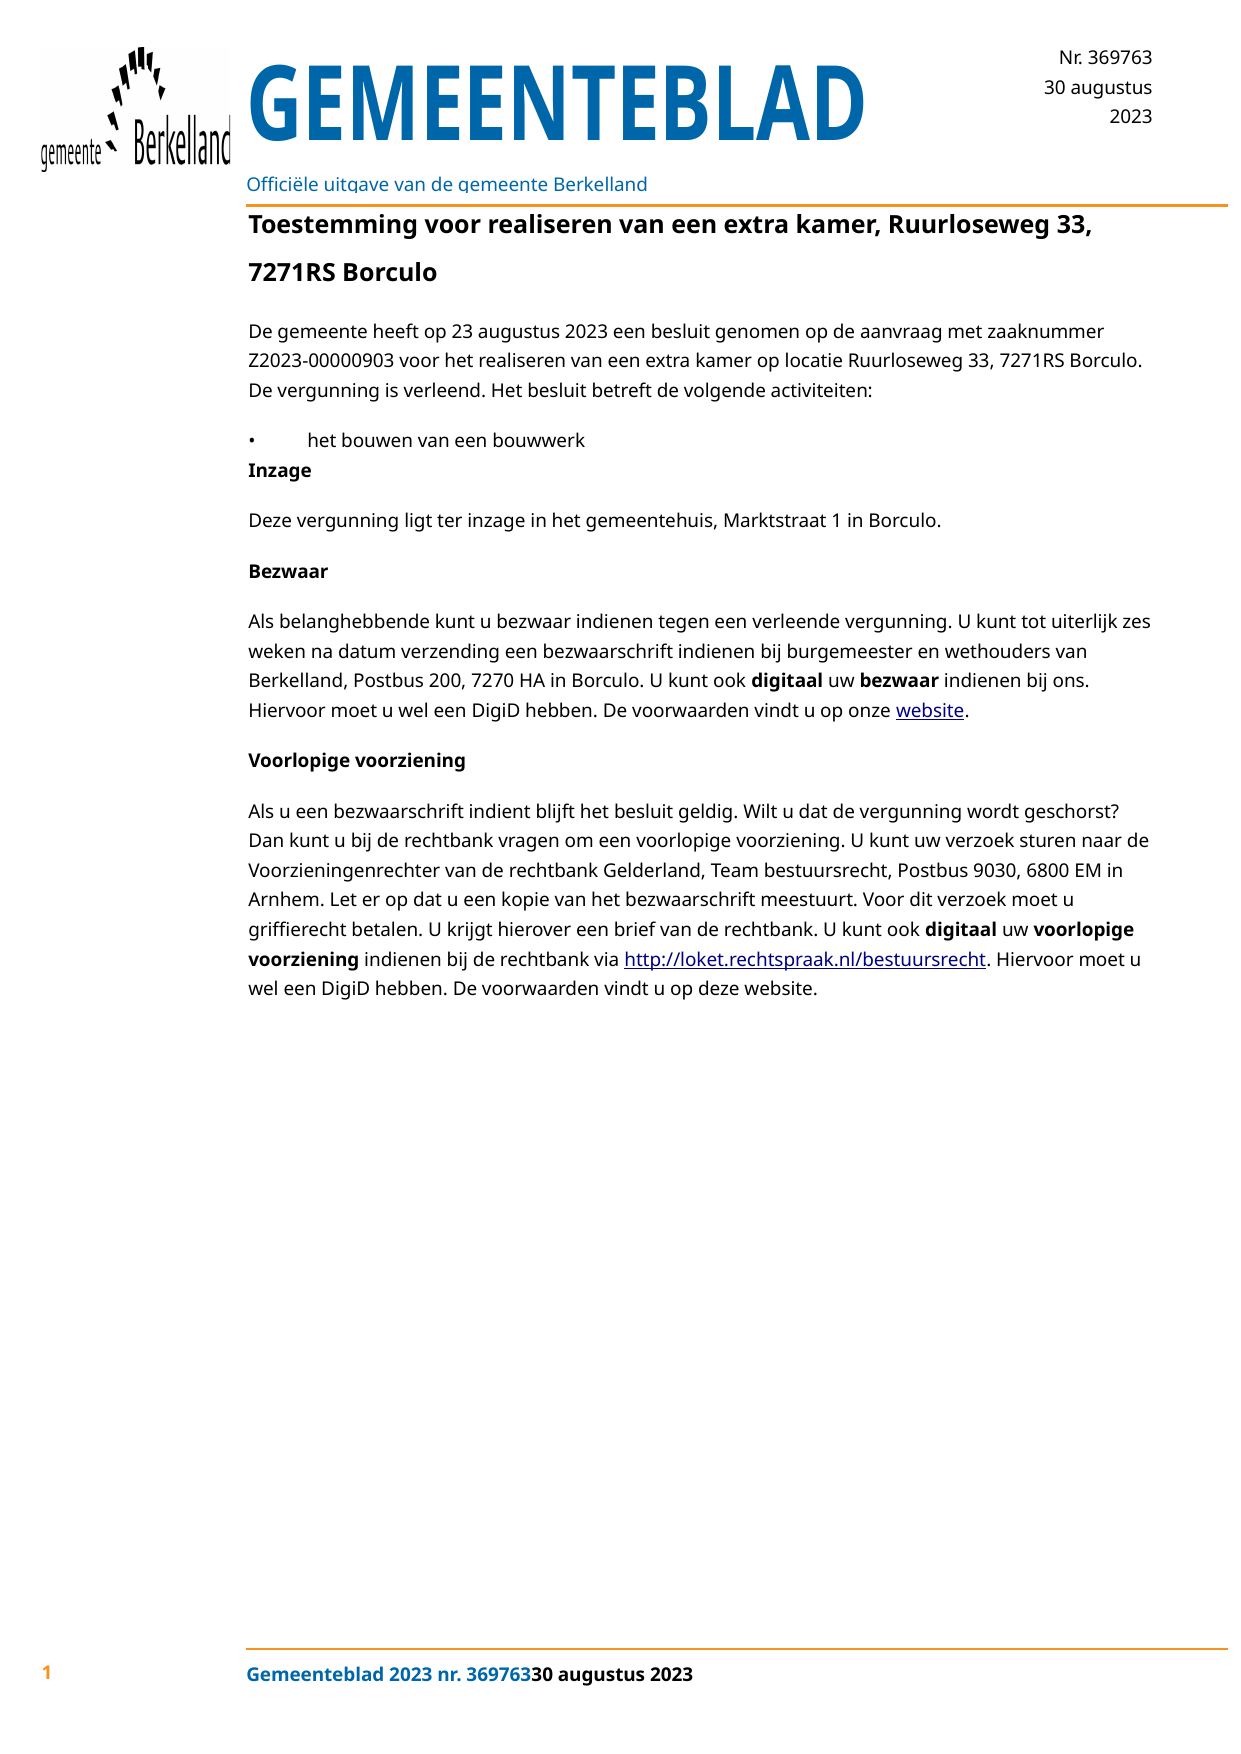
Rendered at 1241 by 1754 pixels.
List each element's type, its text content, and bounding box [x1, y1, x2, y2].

text Deze vergunning ligt ter inzage in het gemeentehuis, Marktstraat 1 in Borculo. [248, 507, 1152, 533]
text Als u een bezwaarschrift indient blijft het besluit geldig. Wilt u dat de vergunning wordt geschorst? Dan kunt u bij de rechtbank vragen om een voorlopige voorziening. U kunt uw verzoek sturen naar de Voorzieningenrechter van de rechtbank Gelderland, Team bestuursrecht, Postbus 9030, 6800 EM in Arnhem. Let er op dat u een kopie van het bezwaarschrift meestuurt. Voor dit verzoek moet u griffierecht betalen. U krijgt hierover een brief van de rechtbank. U kunt ook digitaal uw voorlopige voorziening indienen bij de rechtbank via http://loket.rechtspraak.nl/bestuursrecht. Hiervoor moet u wel een DigiD hebben. De voorwaarden vindt u op deze website. [248, 798, 1152, 1001]
list het bouwen van een bouwwerk [248, 427, 1152, 453]
text Toestemming voor realiseren van een extra kamer, Ruurloseweg 33, 7271RS Borculo [248, 207, 1152, 288]
text De gemeente heeft op 23 augustus 2023 een besluit genomen op de aanvraag met zaaknummer Z2023-00000903 voor het realiseren van een extra kamer op locatie Ruurloseweg 33, 7271RS Borculo. De vergunning is verleend. Het besluit betreft de volgende activiteiten: [248, 318, 1152, 403]
text Bezwaar [248, 558, 1152, 584]
picture [41, 47, 231, 172]
text Voorlopige voorziening [248, 747, 1152, 773]
text Inzage [248, 457, 1152, 483]
text Als belanghebbende kunt u bezwaar indienen tegen een verleende vergunning. U kunt tot uiterlijk zes weken na datum verzending een bezwaarschrift indienen bij burgemeester en wethouders van Berkelland, Postbus 200, 7270 HA in Borculo. U kunt ook digitaal uw bezwaar indienen bij ons. Hiervoor moet u wel een DigiD hebben. De voorwaarden vindt u op onze website. [248, 608, 1152, 723]
